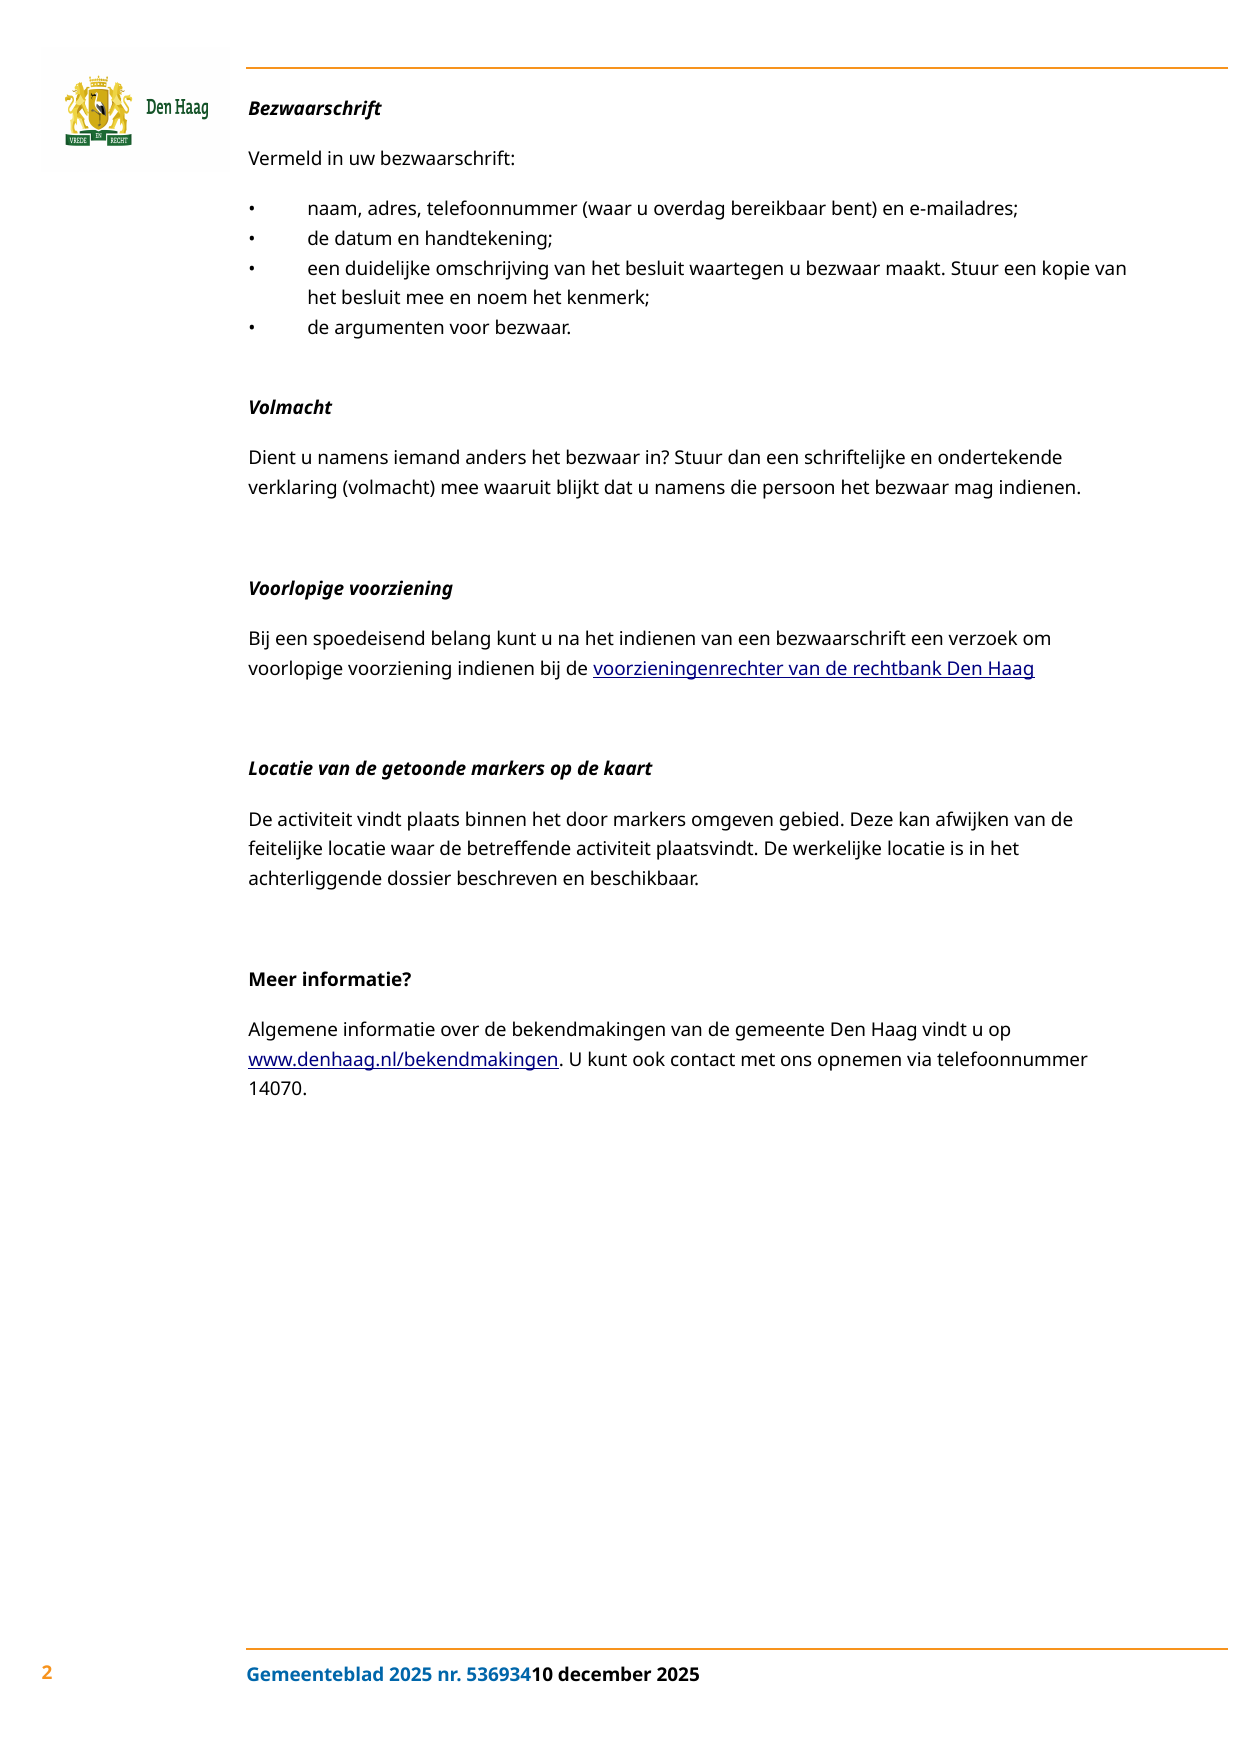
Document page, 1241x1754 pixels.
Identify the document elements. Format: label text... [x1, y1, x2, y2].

text Voorlopige voorziening [248, 575, 1152, 601]
list de argumenten voor bezwaar. [248, 314, 1152, 340]
text Locatie van de getoonde markers op de kaart [248, 756, 1152, 781]
picture [41, 47, 231, 172]
text De activiteit vindt plaats binnen het door markers omgeven gebied. Deze kan afwijken van de feitelijke locatie waar de betreffende activiteit plaatsvindt. De werkelijke locatie is in het achterliggende dossier beschreven en beschikbaar. [248, 806, 1152, 891]
list naam, adres, telefoonnummer (waar u overdag bereikbaar bent) en e-mailadres; [248, 196, 1152, 221]
text Meer informatie? [248, 966, 1152, 992]
text Algemene informatie over de bekendmakingen van de gemeente Den Haag vindt u op www.denhaag.nl/bekendmakingen. U kunt ook contact met ons opnemen via telefoonnummer 14070. [248, 1016, 1152, 1101]
text Dient u namens iemand anders het bezwaar in? Stuur dan een schriftelijke en ondertekende verklaring (volmacht) mee waaruit blijkt dat u namens die persoon het bezwaar mag indienen. [248, 444, 1152, 500]
text Volmacht [248, 394, 1152, 420]
list een duidelijke omschrijving van het besluit waartegen u bezwaar maakt. Stuur een kopie van het besluit mee en noem het kenmerk; [248, 255, 1152, 310]
text Vermeld in uw bezwaarschrift: [248, 145, 1152, 171]
text Bezwaarschrift [248, 95, 1152, 121]
text Bij een spoedeisend belang kunt u na het indienen van een bezwaarschrift een verzoek om voorlopige voorziening indienen bij de voorzieningenrechter van de rechtbank Den Haag [248, 625, 1152, 681]
list de datum en handtekening; [248, 225, 1152, 251]
